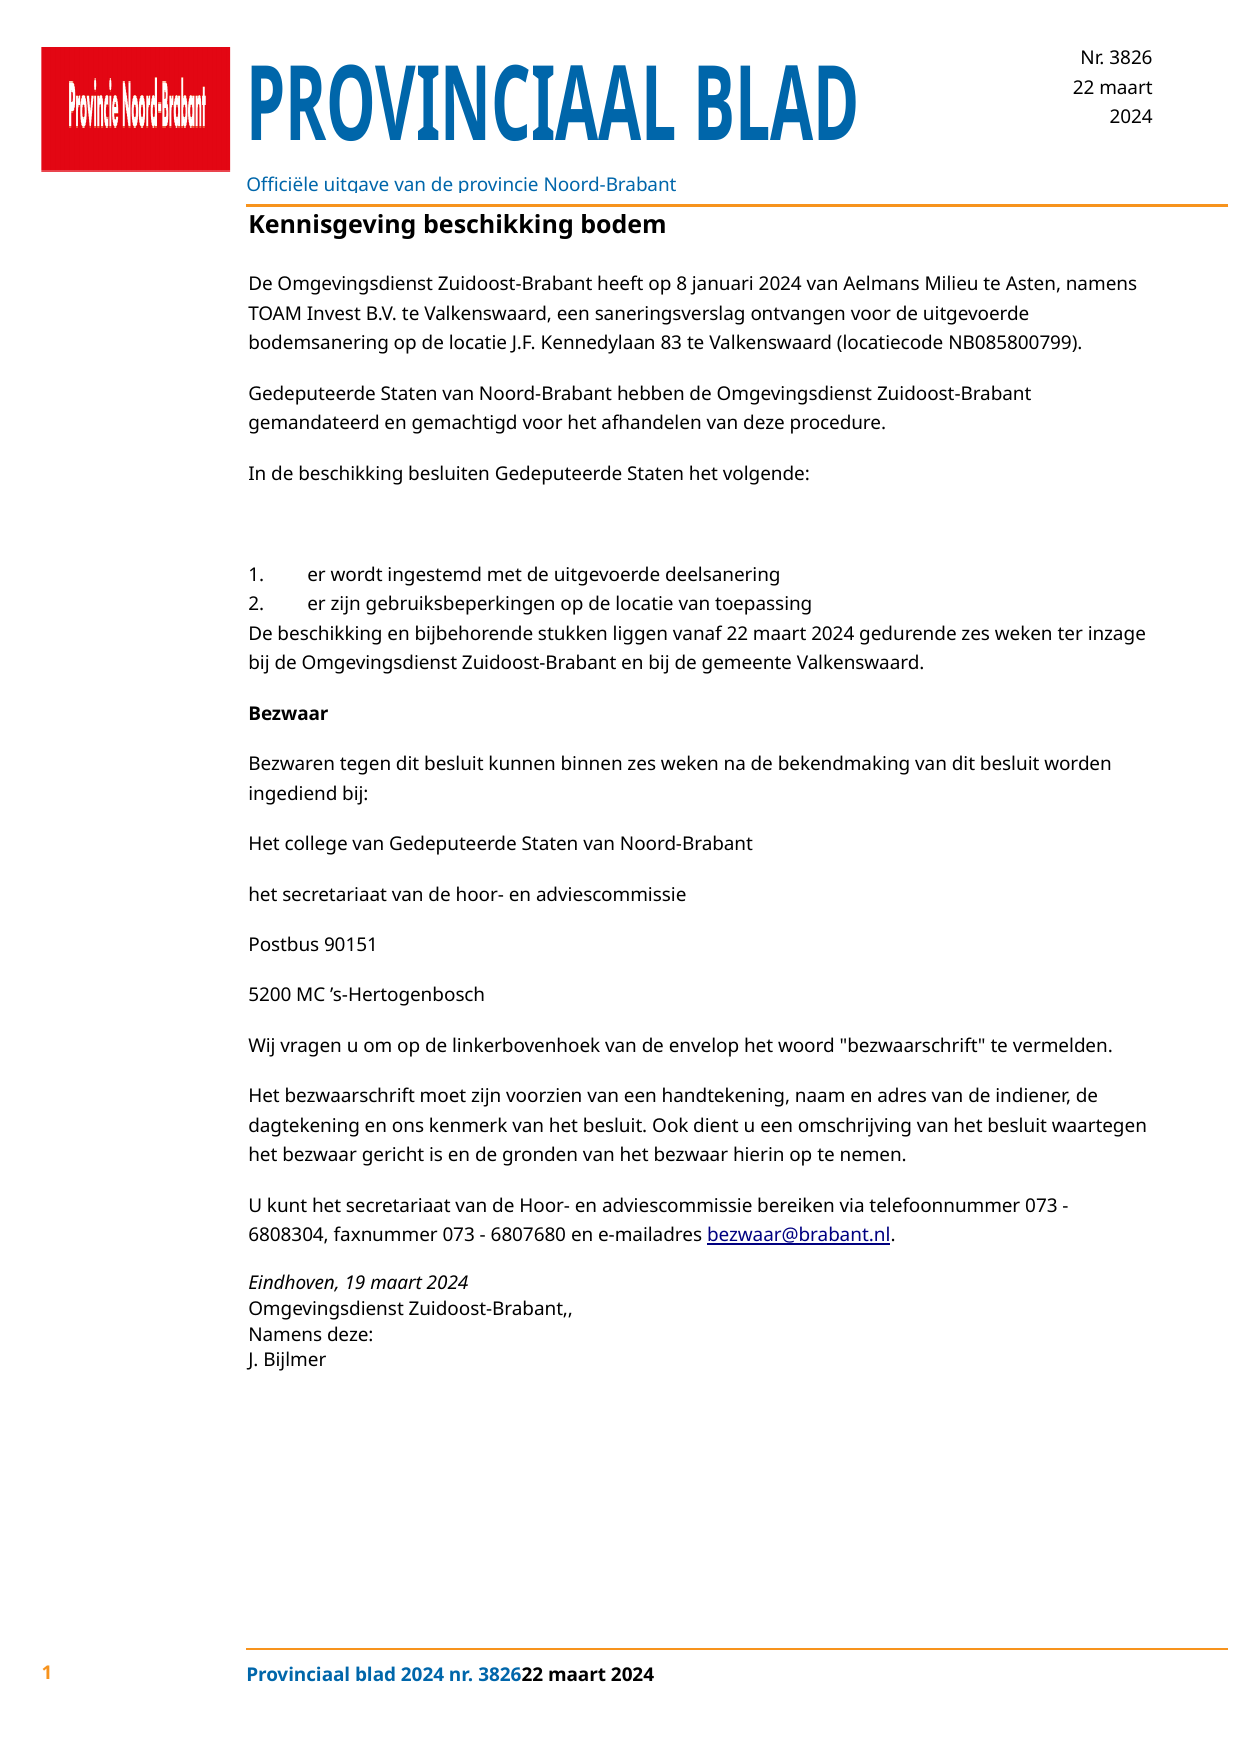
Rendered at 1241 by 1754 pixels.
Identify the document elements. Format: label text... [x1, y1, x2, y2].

text Bezwaar [248, 700, 1152, 726]
text De Omgevingsdienst Zuidoost-Brabant heeft op 8 januari 2024 van Aelmans Milieu te Asten, namens TOAM Invest B.V. te Valkenswaard, een saneringsverslag ontvangen voor de uitgevoerde bodemsanering op de locatie J.F. Kennedylaan 83 te Valkenswaard (locatiecode NB085800799). [248, 270, 1152, 355]
text Het college van Gedeputeerde Staten van Noord-Brabant [248, 830, 1152, 856]
text Eindhoven, 19 maart 2024 [248, 1269, 1152, 1295]
list er zijn gebruiksbeperkingen op de locatie van toepassing [248, 590, 1152, 616]
text Wij vragen u om op de linkerbovenhoek van de envelop het woord "bezwaarschrift" te vermelden. [248, 1032, 1152, 1058]
text het secretariaat van de hoor- en adviescommissie [248, 881, 1152, 906]
text Namens deze: [248, 1321, 1152, 1347]
text U kunt het secretariaat van de Hoor- en adviescommissie bereiken via telefoonnummer 073 - 6808304, faxnummer 073 - 6807680 en e-mailadres bezwaar@brabant.nl. [248, 1192, 1152, 1247]
text Kennisgeving beschikking bodem [248, 207, 1152, 241]
text Omgevingsdienst Zuidoost-Brabant,, [248, 1295, 1152, 1321]
text Bezwaren tegen dit besluit kunnen binnen zes weken na de bekendmaking van dit besluit worden ingediend bij: [248, 750, 1152, 806]
text J. Bijlmer [248, 1347, 1152, 1372]
list er wordt ingestemd met de uitgevoerde deelsanering [248, 561, 1152, 586]
text De beschikking en bijbehorende stukken liggen vanaf 22 maart 2024 gedurende zes weken ter inzage bij de Omgevingsdienst Zuidoost-Brabant en bij de gemeente Valkenswaard. [248, 620, 1152, 675]
text Het bezwaarschrift moet zijn voorzien van een handtekening, naam en adres van de indiener, de dagtekening en ons kenmerk van het besluit. Ook dient u een omschrijving van het besluit waartegen het bezwaar gericht is en de gronden van het bezwaar hierin op te nemen. [248, 1082, 1152, 1167]
text 5200 MC ’s-Hertogenbosch [248, 982, 1152, 1007]
text Gedeputeerde Staten van Noord-Brabant hebben de Omgevingsdienst Zuidoost-Brabant gemandateerd en gemachtigd voor het afhandelen van deze procedure. [248, 380, 1152, 435]
picture [41, 47, 231, 172]
text In de beschikking besluiten Gedeputeerde Staten het volgende: [248, 460, 1152, 486]
text Postbus 90151 [248, 931, 1152, 957]
